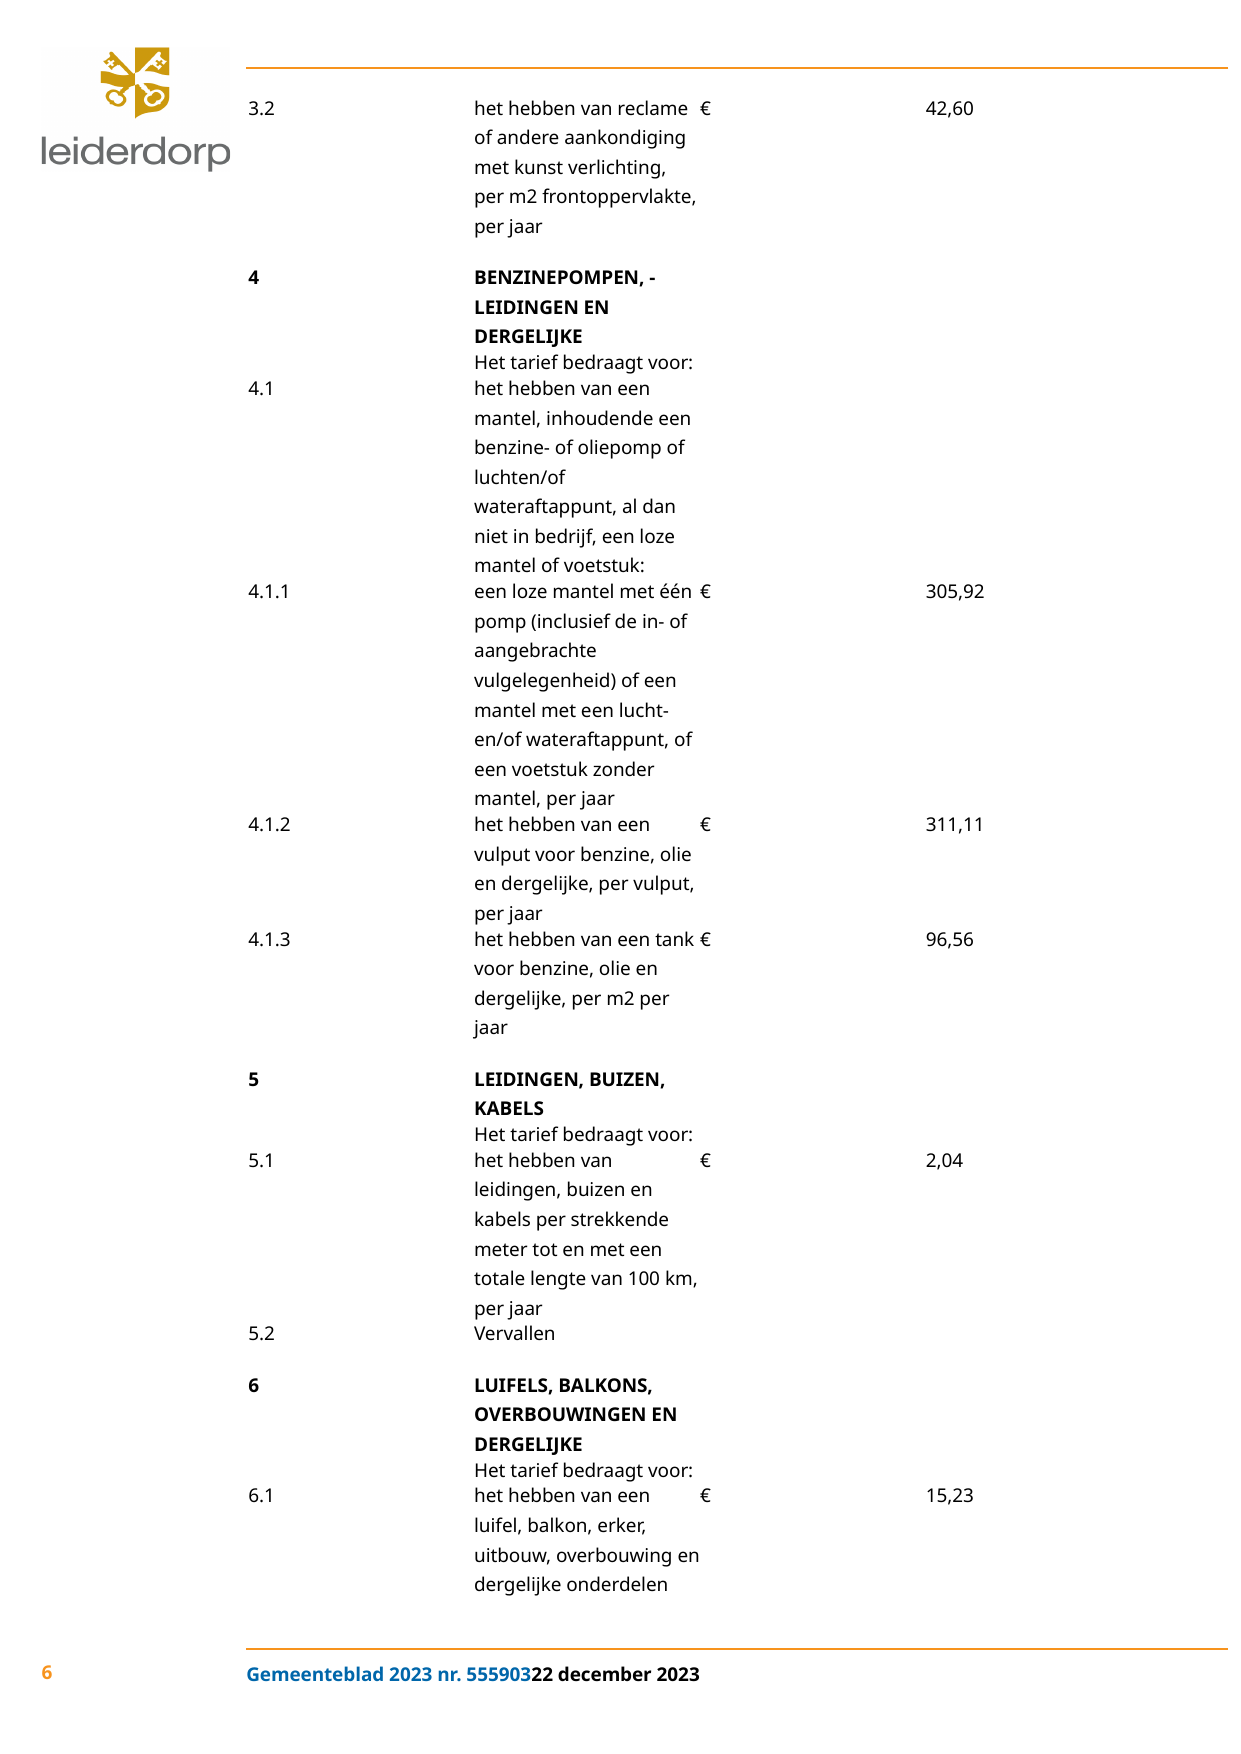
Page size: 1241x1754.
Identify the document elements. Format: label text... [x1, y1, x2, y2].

table_cell [700, 1321, 926, 1346]
table_cell BENZINEPOMPEN, -LEIDINGEN EN DERGELIJKE [474, 265, 700, 349]
table_cell Het tarief bedraagt voor: [474, 1121, 700, 1147]
table_cell [700, 1066, 926, 1121]
table_cell [248, 350, 474, 375]
picture [41, 47, 231, 172]
table_cell Het tarief bedraagt voor: [474, 350, 700, 375]
table_cell [700, 265, 926, 349]
table_cell [474, 1346, 700, 1372]
table_cell [926, 1372, 1152, 1457]
table_cell het hebben van een tank voor benzine, olie en dergelijke, per m2 per jaar [474, 926, 700, 1040]
table_cell [700, 375, 926, 578]
table_cell [248, 239, 474, 264]
table_cell [700, 1040, 926, 1066]
table_cell 4.1.2 [248, 811, 474, 926]
table_cell € [700, 811, 926, 926]
table_cell [700, 1121, 926, 1147]
table_cell 311,11 [926, 811, 1152, 926]
table_cell [700, 239, 926, 264]
table_cell € [700, 926, 926, 1040]
table_cell € [700, 579, 926, 811]
table_cell [248, 1457, 474, 1483]
table_cell [700, 350, 926, 375]
table_cell een loze mantel met één pomp (inclusief de in- of aangebrachte vulgelegenheid) of een mantel met een lucht- en/of wateraftappunt, of een voetstuk zonder mantel, per jaar [474, 579, 700, 811]
table_cell LEIDINGEN, BUIZEN, KABELS [474, 1066, 700, 1121]
table_cell het hebben van leidingen, buizen en kabels per strekkende meter tot en met een totale lengte van 100 km, per jaar [474, 1147, 700, 1321]
table_cell 2,04 [926, 1147, 1152, 1321]
table_cell 4.1 [248, 375, 474, 578]
table_cell [926, 1321, 1152, 1346]
table_cell € [700, 1483, 926, 1597]
table_cell 96,56 [926, 926, 1152, 1040]
table_cell [926, 1121, 1152, 1147]
table_cell het hebben van een vulput voor benzine, olie en dergelijke, per vulput, per jaar [474, 811, 700, 926]
table_cell [248, 1121, 474, 1147]
table_cell 4.1.1 [248, 579, 474, 811]
table_cell het hebben van reclame of andere aankondiging met kunst verlichting, per m2 frontoppervlakte, per jaar [474, 95, 700, 239]
table_cell het hebben van een luifel, balkon, erker, uitbouw, overbouwing en dergelijke onderdelen [474, 1483, 700, 1597]
table_cell [248, 1040, 474, 1066]
table_cell 15,23 [926, 1483, 1152, 1597]
table_cell 6.1 [248, 1483, 474, 1597]
table_cell [700, 1346, 926, 1372]
table_cell 6 [248, 1372, 474, 1457]
table_cell € [700, 1147, 926, 1321]
table_cell [926, 239, 1152, 264]
table_cell Het tarief bedraagt voor: [474, 1457, 700, 1483]
table_cell 5.1 [248, 1147, 474, 1321]
table_cell € [700, 95, 926, 239]
table_cell 4.1.3 [248, 926, 474, 1040]
table_cell [926, 1040, 1152, 1066]
table_cell [926, 350, 1152, 375]
table_cell LUIFELS, BALKONS, OVERBOUWINGEN EN DERGELIJKE [474, 1372, 700, 1457]
table_cell 5.2 [248, 1321, 474, 1346]
table_cell 5 [248, 1066, 474, 1121]
table_cell 305,92 [926, 579, 1152, 811]
table_cell [474, 1040, 700, 1066]
table_cell [926, 265, 1152, 349]
table_cell 4 [248, 265, 474, 349]
table_cell [700, 1372, 926, 1457]
table_cell [926, 375, 1152, 578]
table_cell [474, 239, 700, 264]
table_cell [926, 1457, 1152, 1483]
table_cell [700, 1457, 926, 1483]
table_cell het hebben van een mantel, inhoudende een benzine- of oliepomp of luchten/of wateraftappunt, al dan niet in bedrijf, een loze mantel of voetstuk: [474, 375, 700, 578]
table_cell Vervallen [474, 1321, 700, 1346]
table_cell [248, 1346, 474, 1372]
table_cell [926, 1066, 1152, 1121]
table_cell 3.2 [248, 95, 474, 239]
table_cell [926, 1346, 1152, 1372]
table_cell 42,60 [926, 95, 1152, 239]
